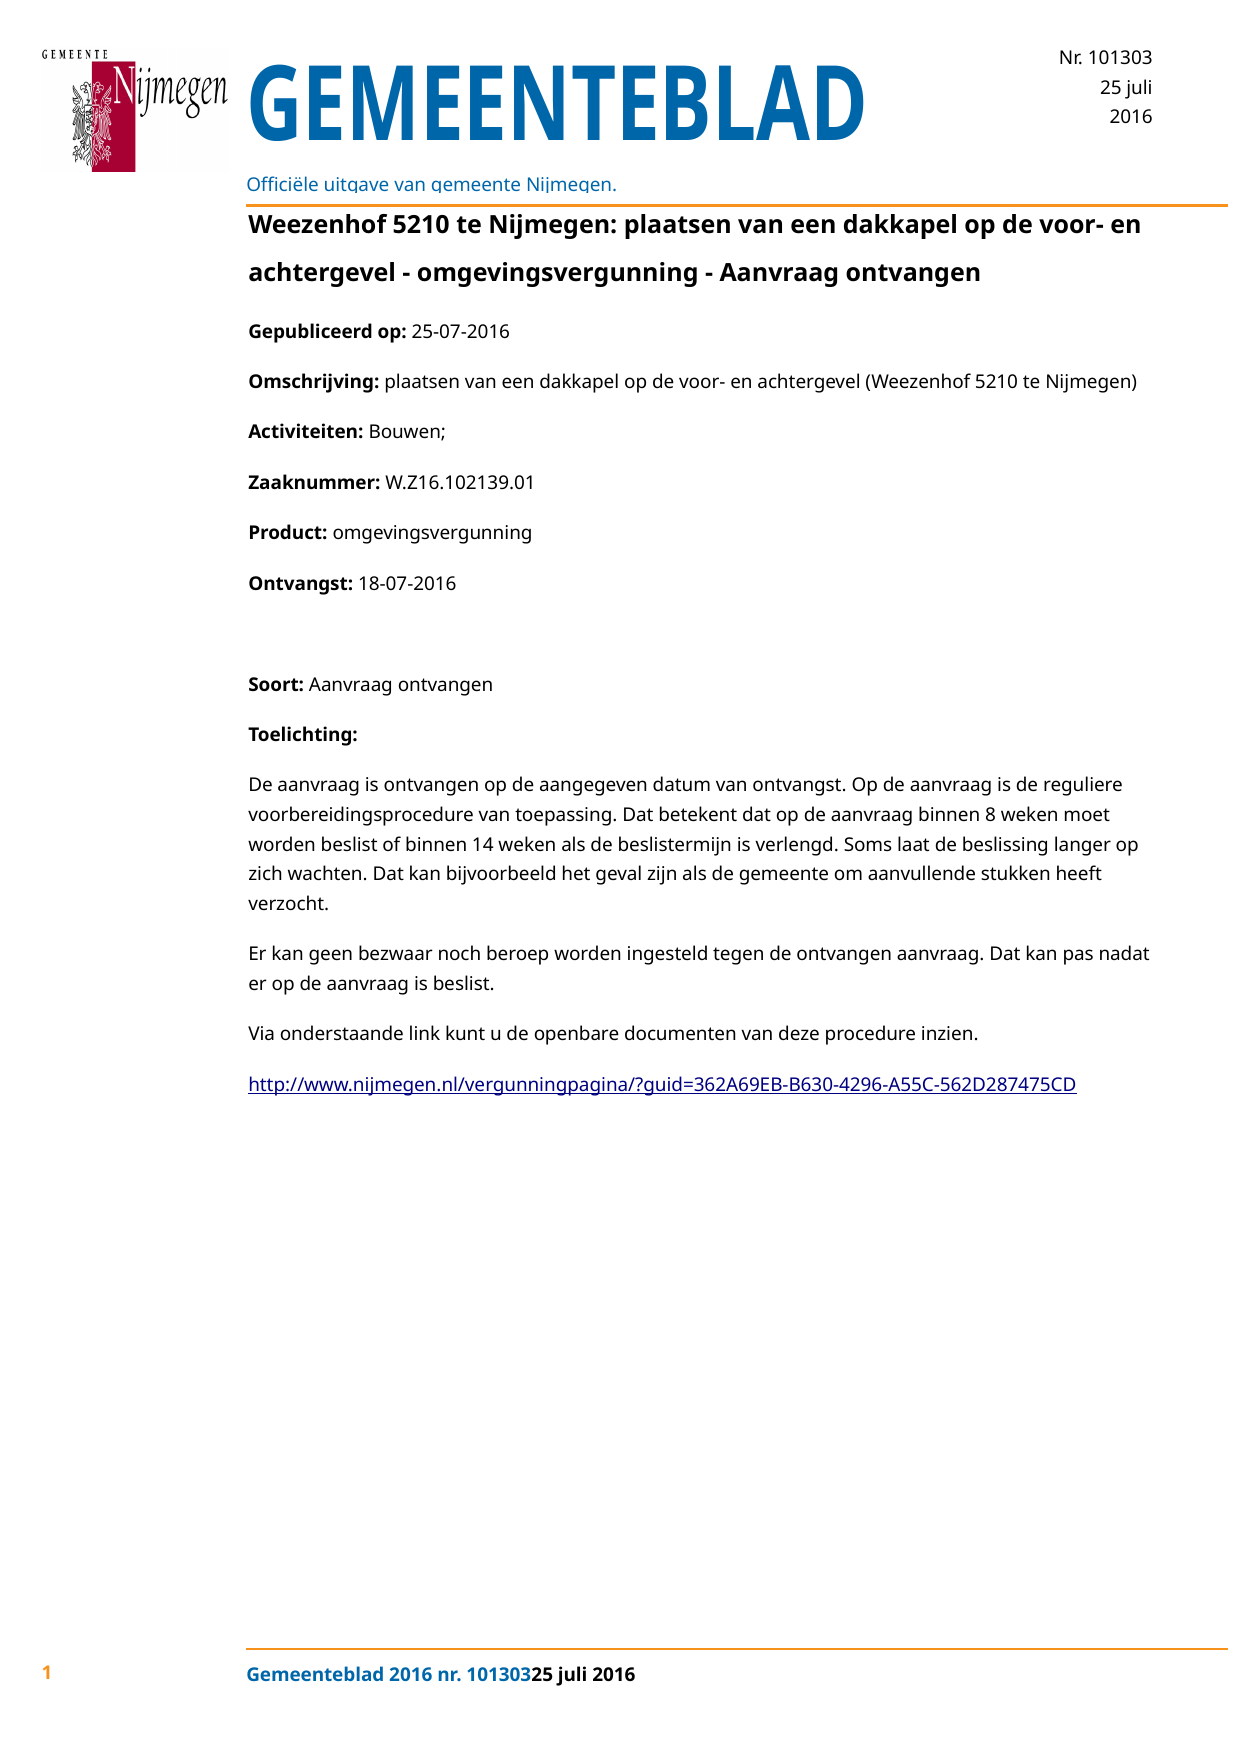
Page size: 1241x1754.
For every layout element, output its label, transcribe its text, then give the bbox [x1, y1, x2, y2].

text Product: omgevingsvergunning [248, 519, 1152, 545]
text Ontvangst: 18-07-2016 [248, 570, 1152, 596]
text Weezenhof 5210 te Nijmegen: plaatsen van een dakkapel op de voor- en achtergevel - omgevingsvergunning - Aanvraag ontvangen [248, 207, 1152, 288]
picture [41, 47, 231, 172]
text Soort: Aanvraag ontvangen [248, 671, 1152, 697]
text Activiteiten: Bouwen; [248, 419, 1152, 444]
text http://www.nijmegen.nl/vergunningpagina/?guid=362A69EB-B630-4296-A55C-562D287475CD [248, 1071, 1152, 1097]
text Toelichting: [248, 721, 1152, 747]
text De aanvraag is ontvangen op de aangegeven datum van ontvangst. Op de aanvraag is de reguliere voorbereidingsprocedure van toepassing. Dat betekent dat op de aanvraag binnen 8 weken moet worden beslist of binnen 14 weken als de beslistermijn is verlengd. Soms laat de beslissing langer op zich wachten. Dat kan bijvoorbeeld het geval zijn als de gemeente om aanvullende stukken heeft verzocht. [248, 772, 1152, 916]
text Zaaknummer: W.Z16.102139.01 [248, 469, 1152, 495]
text Er kan geen bezwaar noch beroep worden ingesteld tegen de ontvangen aanvraag. Dat kan pas nadat er op de aanvraag is beslist. [248, 940, 1152, 996]
text Via onderstaande link kunt u de openbare documenten van deze procedure inzien. [248, 1020, 1152, 1046]
text Omschrijving: plaatsen van een dakkapel op de voor- en achtergevel (Weezenhof 5210 te Nijmegen) [248, 368, 1152, 394]
text Gepubliceerd op: 25-07-2016 [248, 318, 1152, 344]
